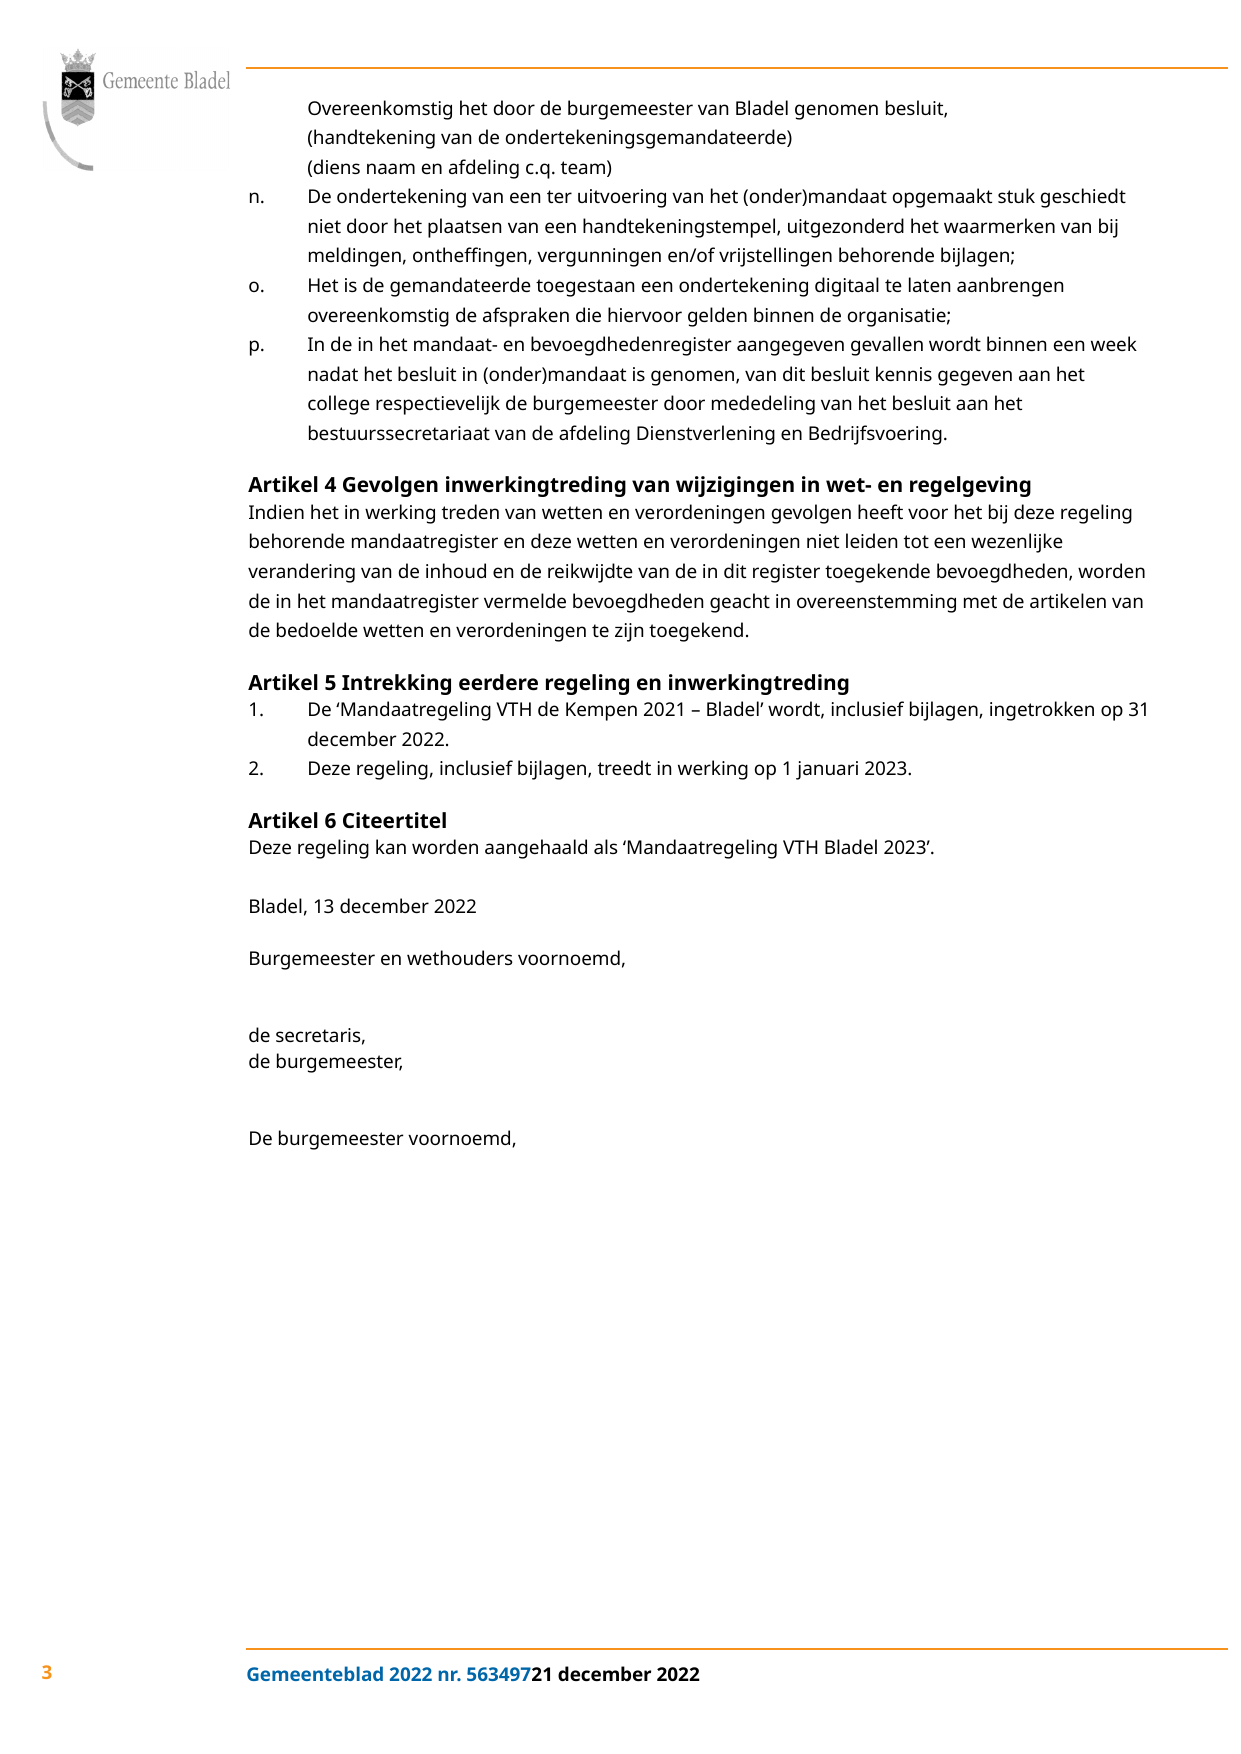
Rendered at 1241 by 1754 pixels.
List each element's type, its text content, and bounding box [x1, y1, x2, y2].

text Bladel, 13 december 2022 [248, 893, 1152, 919]
text Deze regeling kan worden aangehaald als ‘Mandaatregeling VTH Bladel 2023’. [248, 834, 1152, 860]
list Deze regeling, inclusief bijlagen, treedt in werking op 1 januari 2023. [248, 755, 1152, 781]
text de burgemeester, [248, 1048, 1152, 1073]
list (handtekening van de ondertekeningsgemandateerde) [248, 124, 1152, 150]
list De ‘Mandaatregeling VTH de Kempen 2021 – Bladel’ wordt, inclusief bijlagen, ingetrokken op 31 december 2022. [248, 696, 1152, 752]
text Artikel 5 Intrekking eerdere regeling en inwerkingtreding [248, 668, 1152, 696]
list De ondertekening van een ter uitvoering van het (onder)mandaat opgemaakt stuk geschiedt niet door het plaatsen van een handtekeningstempel, uitgezonderd het waarmerken van bij meldingen, ontheffingen, vergunningen en/of vrijstellingen behorende bijlagen; [248, 183, 1152, 268]
list Overeenkomstig het door de burgemeester van Bladel genomen besluit, [248, 95, 1152, 121]
list (diens naam en afdeling c.q. team) [248, 154, 1152, 180]
text De burgemeester voornoemd, [248, 1125, 1152, 1151]
text de secretaris, [248, 1022, 1152, 1048]
list Het is de gemandateerde toegestaan een ondertekening digitaal te laten aanbrengen overeenkomstig de afspraken die hiervoor gelden binnen de organisatie; [248, 272, 1152, 328]
list In de in het mandaat- en bevoegdhedenregister aangegeven gevallen wordt binnen een week nadat het besluit in (onder)mandaat is genomen, van dit besluit kennis gegeven aan het college respectievelijk de burgemeester door mededeling van het besluit aan het bestuurssecretariaat van de afdeling Dienstverlening en Bedrijfsvoering. [248, 331, 1152, 446]
picture [41, 47, 231, 172]
text Burgemeester en wethouders voornoemd, [248, 945, 1152, 971]
text Artikel 6 Citeertitel [248, 806, 1152, 834]
text Artikel 4 Gevolgen inwerkingtreding van wijzigingen in wet- en regelgeving [248, 471, 1152, 499]
text Indien het in werking treden van wetten en verordeningen gevolgen heeft voor het bij deze regeling behorende mandaatregister en deze wetten en verordeningen niet leiden tot een wezenlijke verandering van de inhoud en de reikwijdte van de in dit register toegekende bevoegdheden, worden de in het mandaatregister vermelde bevoegdheden geacht in overeenstemming met de artikelen van de bedoelde wetten en verordeningen te zijn toegekend. [248, 499, 1152, 643]
